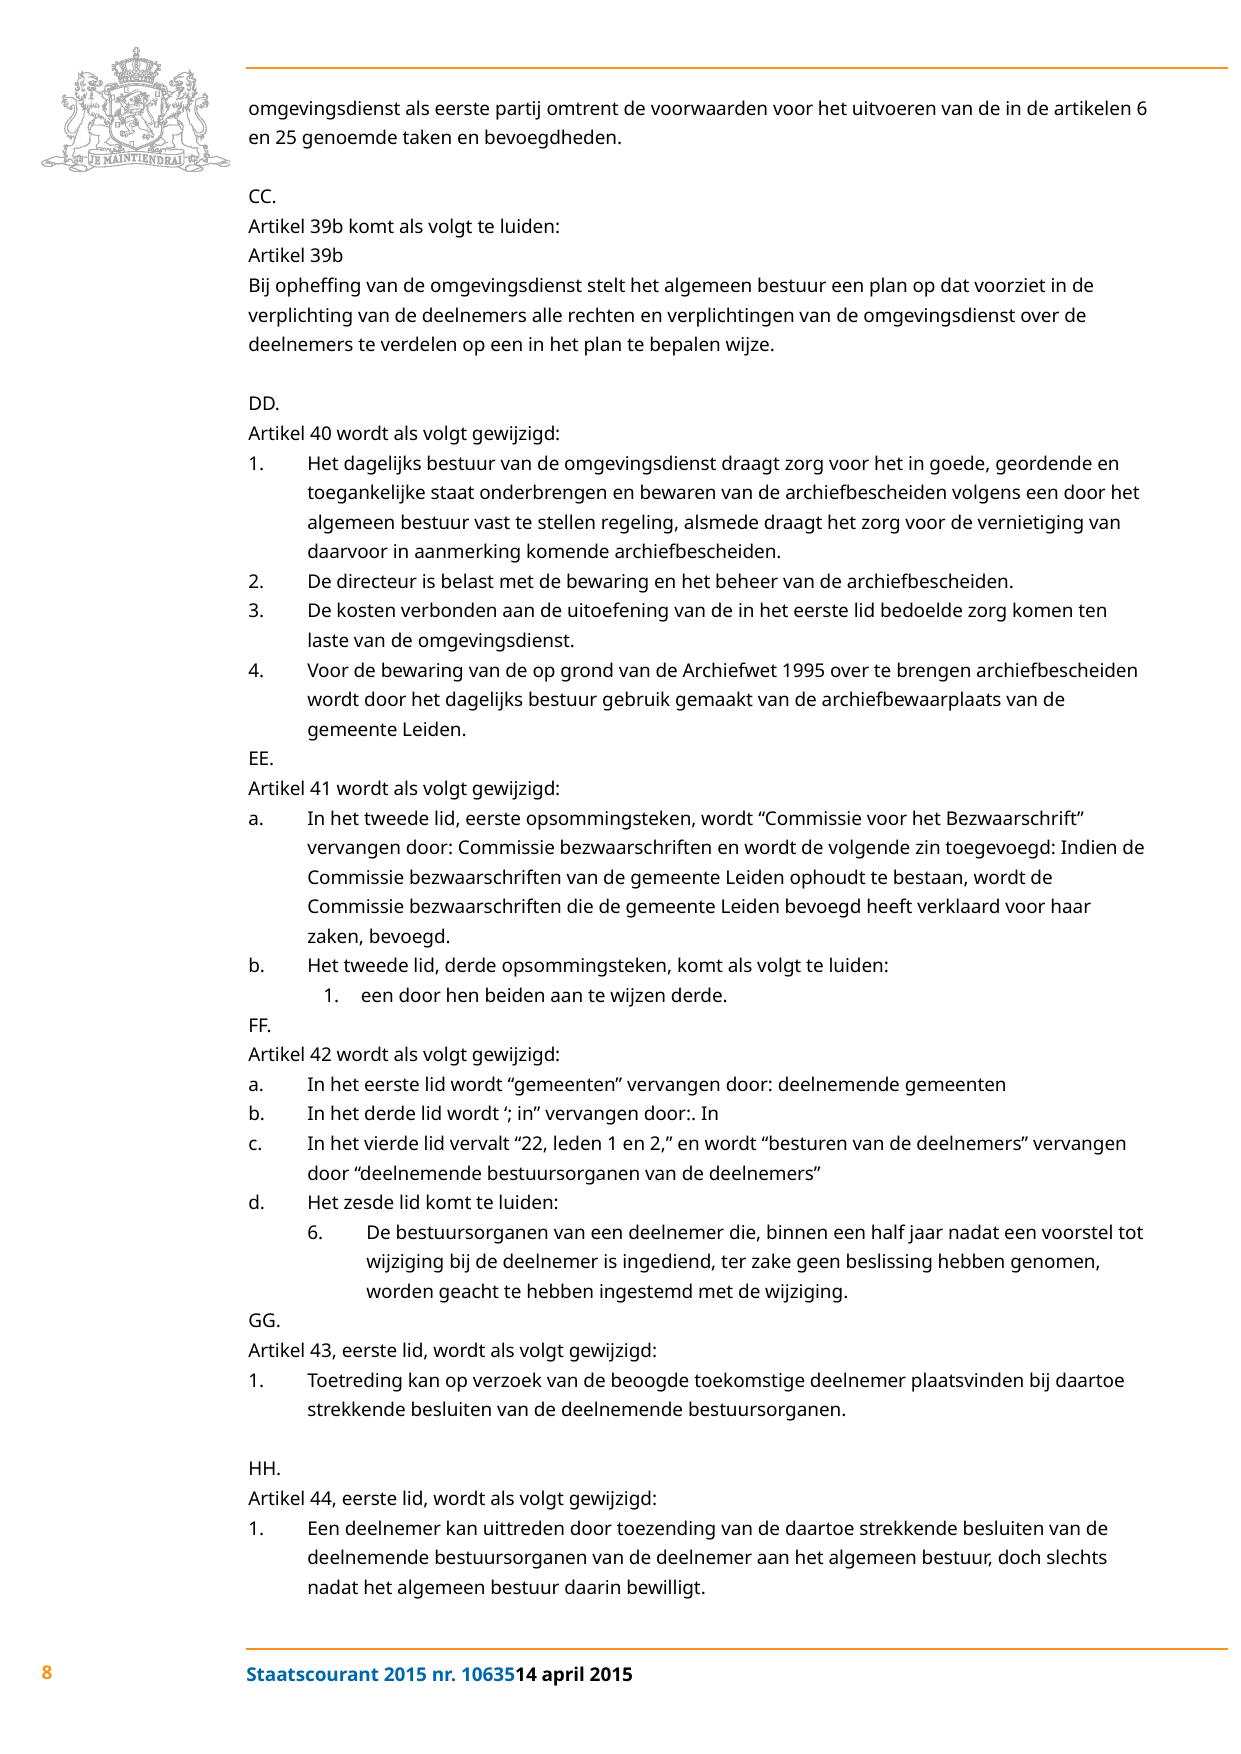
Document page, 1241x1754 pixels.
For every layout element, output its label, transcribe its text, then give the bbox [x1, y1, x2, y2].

list Het tweede lid, derde opsommingsteken, komt als volgt te luiden: [248, 953, 1152, 978]
list De bestuursorganen van een deelnemer die, binnen een half jaar nadat een voorstel tot wijziging bij de deelnemer is ingediend, ter zake geen beslissing hebben genomen, worden geacht te hebben ingestemd met de wijziging. [307, 1219, 1152, 1304]
picture [41, 47, 231, 172]
text EE. [248, 746, 1152, 771]
text Artikel 44, eerste lid, wordt als volgt gewijzigd: [248, 1485, 1152, 1511]
list In het vierde lid vervalt “22, leden 1 en 2,” en wordt “besturen van de deelnemers” vervangen door “deelnemende bestuursorganen van de deelnemers” [248, 1130, 1152, 1186]
text Artikel 41 wordt als volgt gewijzigd: [248, 775, 1152, 801]
list De directeur is belast met de bewaring en het beheer van de archiefbescheiden. [248, 568, 1152, 594]
list De kosten verbonden aan de uitoefening van de in het eerste lid bedoelde zorg komen ten laste van de omgevingsdienst. [248, 598, 1152, 653]
list Het zesde lid komt te luiden: [248, 1189, 1152, 1215]
list In het tweede lid, eerste opsommingsteken, wordt “Commissie voor het Bezwaarschrift” vervangen door: Commissie bezwaarschriften en wordt de volgende zin toegevoegd: Indien de Commissie bezwaarschriften van de gemeente Leiden ophoudt te bestaan, wordt de Commissie bezwaarschriften die de gemeente Leiden bevoegd heeft verklaard voor haar zaken, bevoegd. [248, 805, 1152, 949]
text omgevingsdienst als eerste partij omtrent de voorwaarden voor het uitvoeren van de in de artikelen 6 en 25 genoemde taken en bevoegdheden. [248, 95, 1152, 150]
list Het dagelijks bestuur van de omgevingsdienst draagt zorg voor het in goede, geordende en toegankelijke staat onderbrengen en bewaren van de archiefbescheiden volgens een door het algemeen bestuur vast te stellen regeling, alsmede draagt het zorg voor de vernietiging van daarvoor in aanmerking komende archiefbescheiden. [248, 450, 1152, 564]
text DD. [248, 391, 1152, 416]
text Artikel 39b [248, 243, 1152, 268]
list Toetreding kan op verzoek van de beoogde toekomstige deelnemer plaatsvinden bij daartoe strekkende besluiten van de deelnemende bestuursorganen. [248, 1367, 1152, 1422]
text CC. [248, 183, 1152, 209]
list Voor de bewaring van de op grond van de Archiefwet 1995 over te brengen archiefbescheiden wordt door het dagelijks bestuur gebruik gemaakt van de archiefbewaarplaats van de gemeente Leiden. [248, 657, 1152, 742]
list Een deelnemer kan uittreden door toezending van de daartoe strekkende besluiten van de deelnemende bestuursorganen van de deelnemer aan het algemeen bestuur, doch slechts nadat het algemeen bestuur daarin bewilligt. [248, 1515, 1152, 1600]
text Artikel 40 wordt als volgt gewijzigd: [248, 420, 1152, 446]
list In het derde lid wordt ‘; in” vervangen door:. In [248, 1101, 1152, 1126]
list een door hen beiden aan te wijzen derde. [323, 982, 1152, 1008]
text GG. [248, 1308, 1152, 1333]
list In het eerste lid wordt “gemeenten” vervangen door: deelnemende gemeenten [248, 1071, 1152, 1097]
text FF. [248, 1012, 1152, 1038]
text HH. [248, 1456, 1152, 1481]
text Bij opheffing van de omgevingsdienst stelt het algemeen bestuur een plan op dat voorziet in de verplichting van de deelnemers alle rechten en verplichtingen van de omgevingsdienst over de deelnemers te verdelen op een in het plan te bepalen wijze. [248, 272, 1152, 357]
text Artikel 43, eerste lid, wordt als volgt gewijzigd: [248, 1337, 1152, 1363]
text Artikel 42 wordt als volgt gewijzigd: [248, 1041, 1152, 1067]
text Artikel 39b komt als volgt te luiden: [248, 213, 1152, 239]
